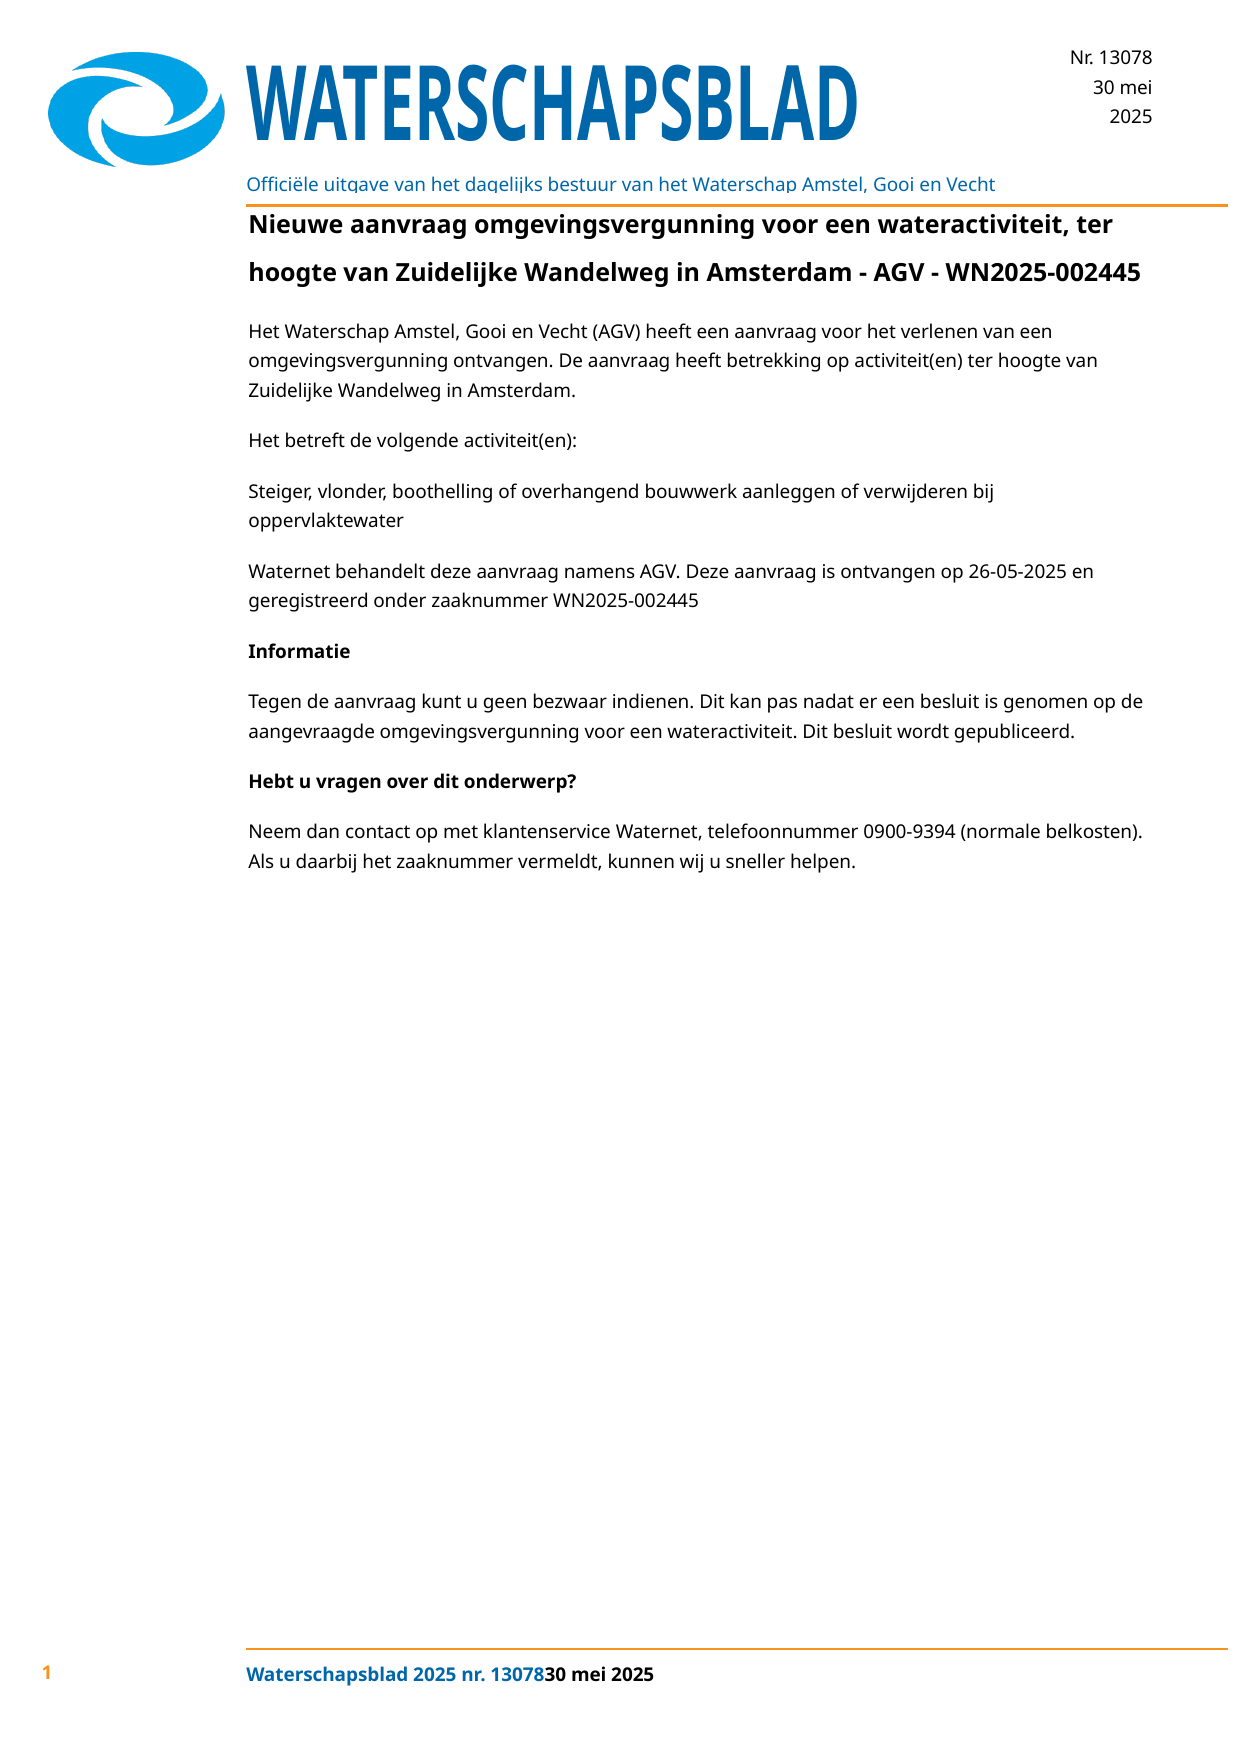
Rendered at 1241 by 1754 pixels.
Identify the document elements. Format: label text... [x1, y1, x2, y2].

text Het betreft de volgende activiteit(en): [248, 427, 1152, 453]
text Tegen de aanvraag kunt u geen bezwaar indienen. Dit kan pas nadat er een besluit is genomen op de aangevraagde omgevingsvergunning voor een wateractiviteit. Dit besluit wordt gepubliceerd. [248, 688, 1152, 744]
text Steiger, vlonder, boothelling of overhangend bouwwerk aanleggen of verwijderen bij oppervlaktewater [248, 478, 1152, 533]
text Nieuwe aanvraag omgevingsvergunning voor een wateractiviteit, ter hoogte van Zuidelijke Wandelweg in Amsterdam - AGV - WN2025-002445 [248, 207, 1152, 288]
picture [41, 47, 231, 172]
text Het Waterschap Amstel, Gooi en Vecht (AGV) heeft een aanvraag voor het verlenen van een omgevingsvergunning ontvangen. De aanvraag heeft betrekking op activiteit(en) ter hoogte van Zuidelijke Wandelweg in Amsterdam. [248, 318, 1152, 403]
text Hebt u vragen over dit onderwerp? [248, 768, 1152, 794]
text Waternet behandelt deze aanvraag namens AGV. Deze aanvraag is ontvangen op 26-05-2025 en geregistreerd onder zaaknummer WN2025-002445 [248, 558, 1152, 613]
text Informatie [248, 638, 1152, 664]
text Neem dan contact op met klantenservice Waternet, telefoonnummer 0900-9394 (normale belkosten). Als u daarbij het zaaknummer vermeldt, kunnen wij u sneller helpen. [248, 819, 1152, 874]
